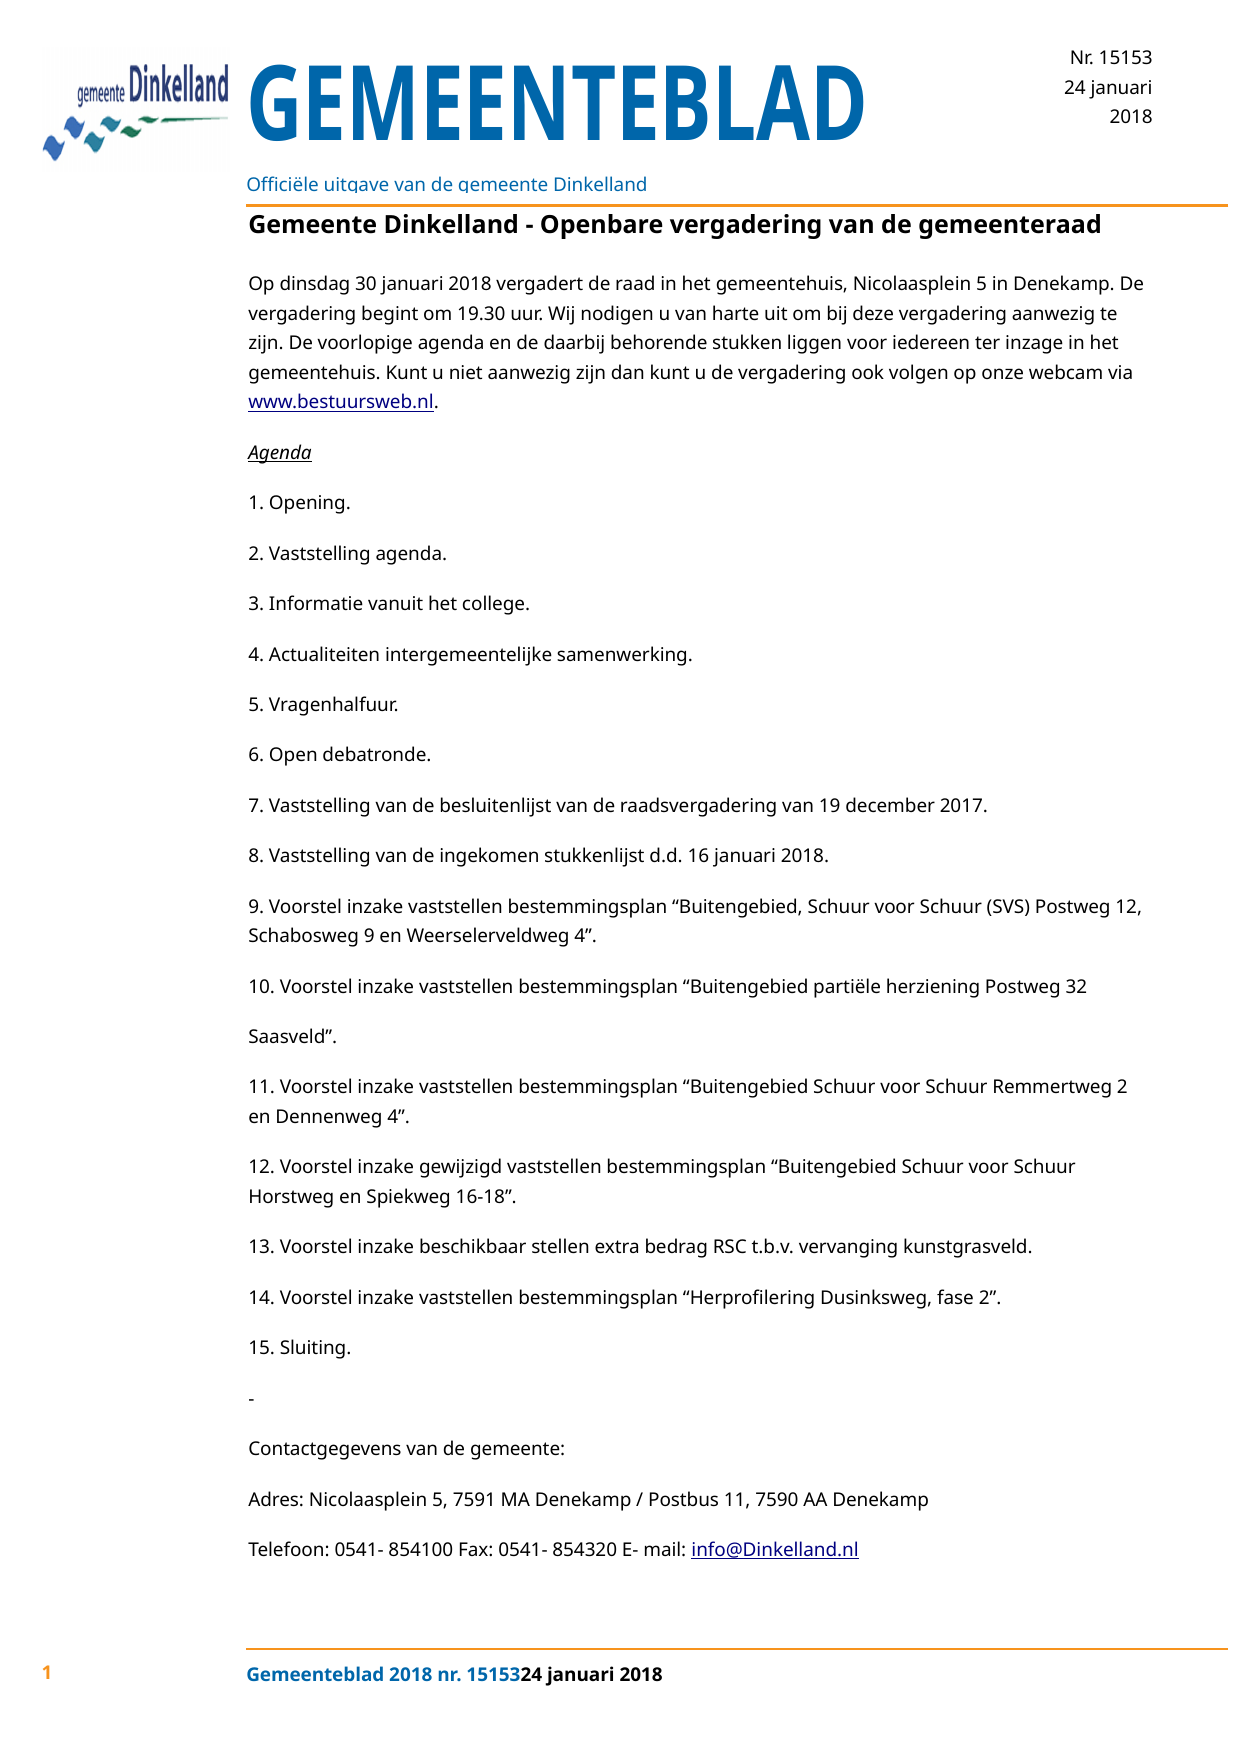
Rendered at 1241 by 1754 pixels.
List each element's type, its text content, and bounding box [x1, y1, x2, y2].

text 11. Voorstel inzake vaststellen bestemmingsplan “Buitengebied Schuur voor Schuur Remmertweg 2 en Dennenweg 4”. [248, 1074, 1152, 1129]
text 14. Voorstel inzake vaststellen bestemmingsplan “Herprofilering Dusinksweg, fase 2”. [248, 1284, 1152, 1310]
text 6. Open debatronde. [248, 742, 1152, 767]
text Contactgegevens van de gemeente: [248, 1435, 1152, 1461]
text 2. Vaststelling agenda. [248, 540, 1152, 566]
text Op dinsdag 30 januari 2018 vergadert de raad in het gemeentehuis, Nicolaasplein 5 in Denekamp. De vergadering begint om 19.30 uur. Wij nodigen u van harte uit om bij deze vergadering aanwezig te zijn. De voorlopige agenda en de daarbij behorende stukken liggen voor iedereen ter inzage in het gemeentehuis. Kunt u niet aanwezig zijn dan kunt u de vergadering ook volgen op onze webcam via www.bestuursweb.nl. [248, 270, 1152, 414]
text 9. Voorstel inzake vaststellen bestemmingsplan “Buitengebied, Schuur voor Schuur (SVS) Postweg 12, Schabosweg 9 en Weerselerveldweg 4”. [248, 893, 1152, 948]
text 1. Opening. [248, 489, 1152, 515]
text 13. Voorstel inzake beschikbaar stellen extra bedrag RSC t.b.v. vervanging kunstgrasveld. [248, 1234, 1152, 1259]
text Agenda [248, 439, 1152, 465]
text 15. Sluiting. [248, 1334, 1152, 1360]
text 4. Actualiteiten intergemeentelijke samenwerking. [248, 641, 1152, 666]
text 10. Voorstel inzake vaststellen bestemmingsplan “Buitengebied partiële herziening Postweg 32 [248, 973, 1152, 998]
text 5. Vragenhalfuur. [248, 691, 1152, 717]
text 8. Vaststelling van de ingekomen stukkenlijst d.d. 16 januari 2018. [248, 842, 1152, 868]
text Adres: Nicolaasplein 5, 7591 MA Denekamp / Postbus 11, 7590 AA Denekamp [248, 1486, 1152, 1511]
picture [41, 47, 231, 172]
text Telefoon: 0541- 854100 Fax: 0541- 854320 E- mail: info@Dinkelland.nl [248, 1536, 1152, 1562]
text 12. Voorstel inzake gewijzigd vaststellen bestemmingsplan “Buitengebied Schuur voor Schuur Horstweg en Spiekweg 16-18”. [248, 1154, 1152, 1209]
text - [248, 1385, 1152, 1411]
text 7. Vaststelling van de besluitenlijst van de raadsvergadering van 19 december 2017. [248, 792, 1152, 818]
text Saasveld”. [248, 1023, 1152, 1049]
text Gemeente Dinkelland - Openbare vergadering van de gemeenteraad [248, 207, 1152, 241]
text 3. Informatie vanuit het college. [248, 590, 1152, 616]
